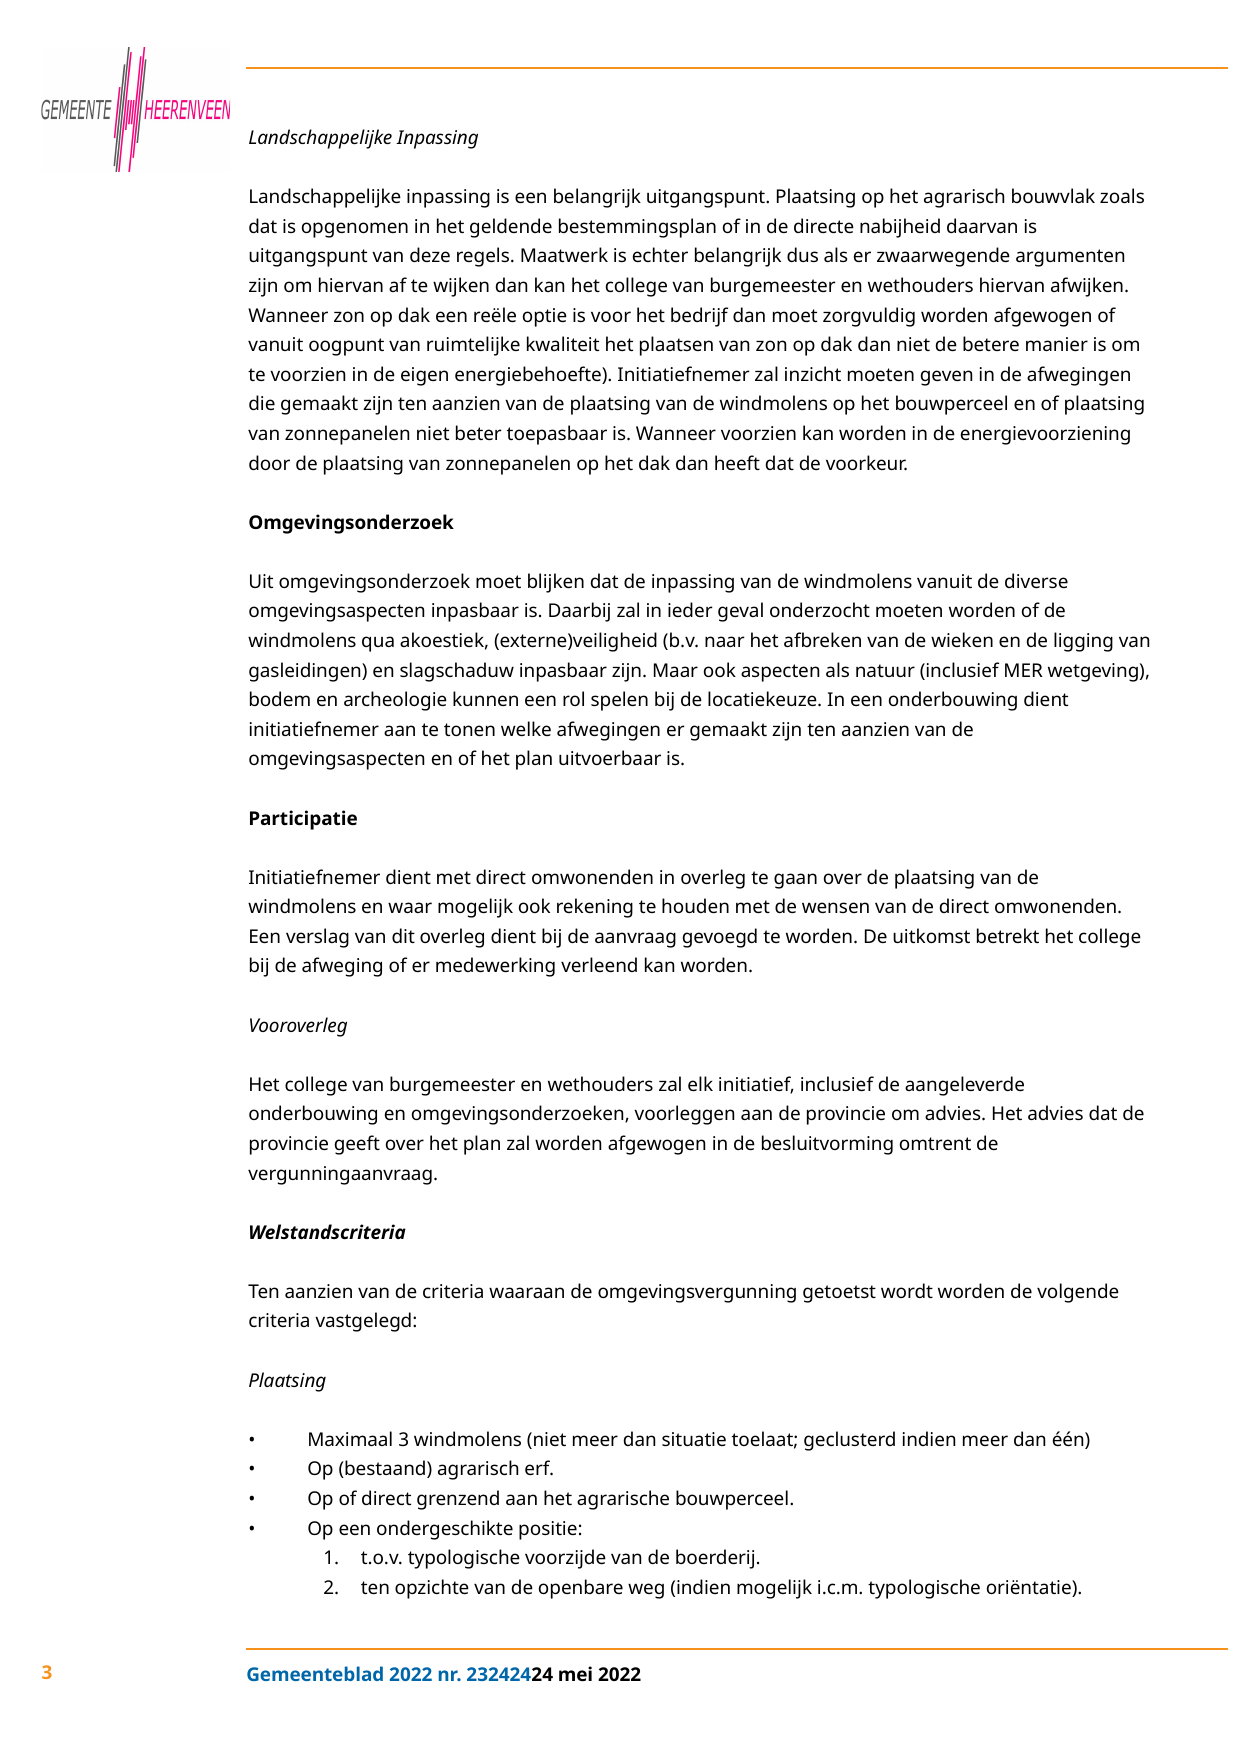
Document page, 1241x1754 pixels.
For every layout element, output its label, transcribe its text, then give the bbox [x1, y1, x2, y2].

list Op (bestaand) agrarisch erf. [248, 1456, 1152, 1481]
text Initiatiefnemer dient met direct omwonenden in overleg te gaan over de plaatsing van de windmolens en waar mogelijk ook rekening te houden met de wensen van de direct omwonenden. Een verslag van dit overleg dient bij de aanvraag gevoegd te worden. De uitkomst betrekt het college bij de afweging of er medewerking verleend kan worden. [248, 864, 1152, 978]
text Het college van burgemeester en wethouders zal elk initiatief, inclusief de aangeleverde onderbouwing en omgevingsonderzoeken, voorleggen aan de provincie om advies. Het advies dat de provincie geeft over het plan zal worden afgewogen in de besluitvorming omtrent de vergunningaanvraag. [248, 1071, 1152, 1186]
text Participatie [248, 805, 1152, 831]
text Ten aanzien van de criteria waaraan de omgevingsvergunning getoetst wordt worden de volgende criteria vastgelegd: [248, 1278, 1152, 1333]
text Plaatsing [248, 1367, 1152, 1393]
list Op of direct grenzend aan het agrarische bouwperceel. [248, 1485, 1152, 1511]
list Op een ondergeschikte positie: [248, 1515, 1152, 1541]
list Maximaal 3 windmolens (niet meer dan situatie toelaat; geclusterd indien meer dan één) [248, 1426, 1152, 1452]
list t.o.v. typologische voorzijde van de boerderij. [323, 1544, 1152, 1570]
text Uit omgevingsonderzoek moet blijken dat de inpassing van de windmolens vanuit de diverse omgevingsaspecten inpasbaar is. Daarbij zal in ieder geval onderzocht moeten worden of de windmolens qua akoestiek, (externe)veiligheid (b.v. naar het afbreken van de wieken en de ligging van gasleidingen) en slagschaduw inpasbaar zijn. Maar ook aspecten als natuur (inclusief MER wetgeving), bodem en archeologie kunnen een rol spelen bij de locatiekeuze. In een onderbouwing dient initiatiefnemer aan te tonen welke afwegingen er gemaakt zijn ten aanzien van de omgevingsaspecten en of het plan uitvoerbaar is. [248, 568, 1152, 771]
text Vooroverleg [248, 1012, 1152, 1038]
text Landschappelijke Inpassing [248, 124, 1152, 150]
text Landschappelijke inpassing is een belangrijk uitgangspunt. Plaatsing op het agrarisch bouwvlak zoals dat is opgenomen in het geldende bestemmingsplan of in de directe nabijheid daarvan is uitgangspunt van deze regels. Maatwerk is echter belangrijk dus als er zwaarwegende argumenten zijn om hiervan af te wijken dan kan het college van burgemeester en wethouders hiervan afwijken. Wanneer zon op dak een reële optie is voor het bedrijf dan moet zorgvuldig worden afgewogen of vanuit oogpunt van ruimtelijke kwaliteit het plaatsen van zon op dak dan niet de betere manier is om te voorzien in de eigen energiebehoefte). Initiatiefnemer zal inzicht moeten geven in de afwegingen die gemaakt zijn ten aanzien van de plaatsing van de windmolens op het bouwperceel en of plaatsing van zonnepanelen niet beter toepasbaar is. Wanneer voorzien kan worden in de energievoorziening door de plaatsing van zonnepanelen op het dak dan heeft dat de voorkeur. [248, 183, 1152, 476]
text Welstandscriteria [248, 1219, 1152, 1245]
picture [41, 47, 231, 172]
text Omgevingsonderzoek [248, 509, 1152, 535]
list ten opzichte van de openbare weg (indien mogelijk i.c.m. typologische oriëntatie). [323, 1574, 1152, 1600]
